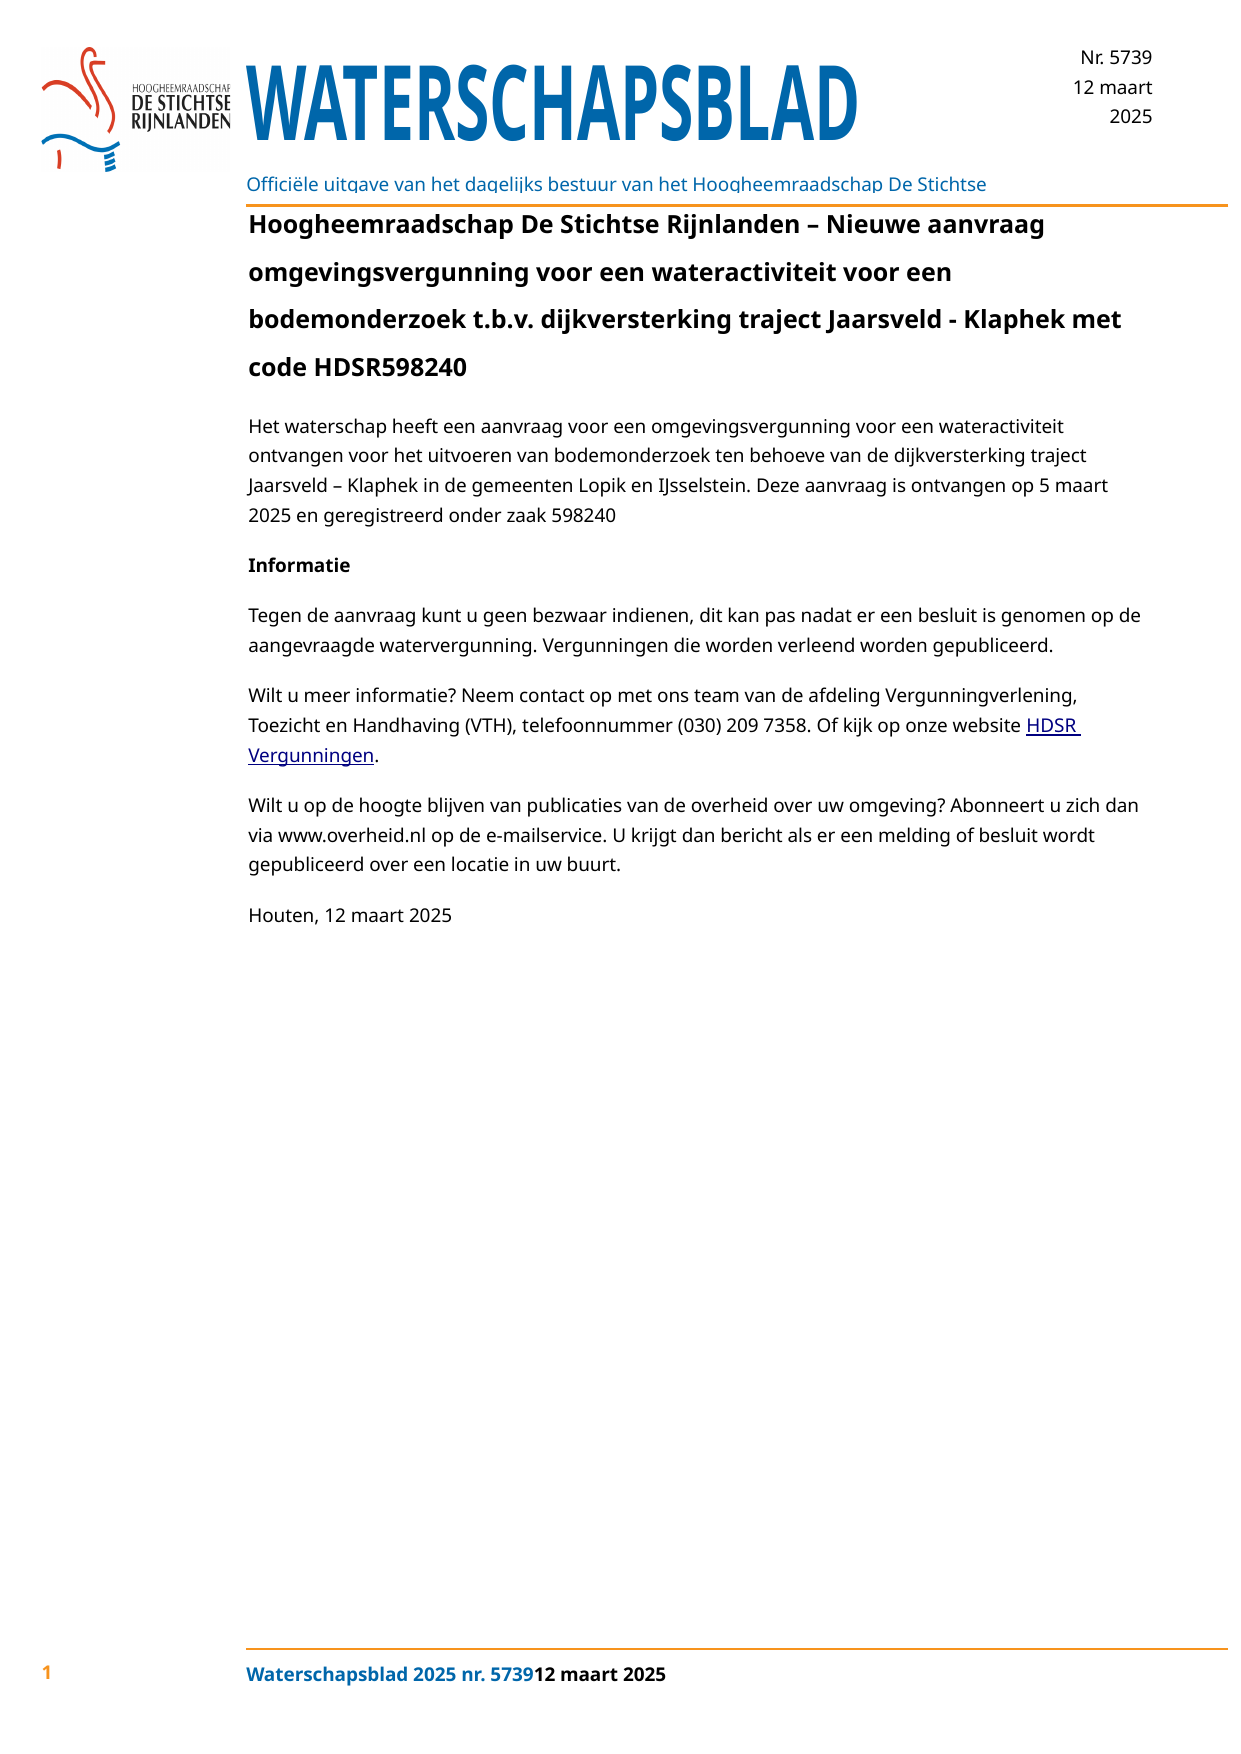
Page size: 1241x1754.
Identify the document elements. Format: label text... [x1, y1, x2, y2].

text Tegen de aanvraag kunt u geen bezwaar indienen, dit kan pas nadat er een besluit is genomen op de aangevraagde watervergunning. Vergunningen die worden verleend worden gepubliceerd. [248, 603, 1152, 658]
text Wilt u meer informatie? Neem contact op met ons team van de afdeling Vergunningverlening, Toezicht en Handhaving (VTH), telefoonnummer (030) 209 7358. Of kijk op onze website HDSR Vergunningen. [248, 683, 1152, 768]
text Informatie [248, 552, 1152, 578]
text Hoogheemraadschap De Stichtse Rijnlanden – Nieuwe aanvraag omgevingsvergunning voor een wateractiviteit voor een bodemonderzoek t.b.v. dijkversterking traject Jaarsveld - Klaphek met code HDSR598240 [248, 207, 1152, 384]
text Het waterschap heeft een aanvraag voor een omgevingsvergunning voor een wateractiviteit ontvangen voor het uitvoeren van bodemonderzoek ten behoeve van de dijkversterking traject Jaarsveld – Klaphek in de gemeenten Lopik en IJsselstein. Deze aanvraag is ontvangen op 5 maart 2025 en geregistreerd onder zaak 598240 [248, 413, 1152, 528]
picture [41, 47, 231, 172]
text Wilt u op de hoogte blijven van publicaties van de overheid over uw omgeving? Abonneert u zich dan via www.overheid.nl op de e-mailservice. U krijgt dan bericht als er een melding of besluit wordt gepubliceerd over een locatie in uw buurt. [248, 792, 1152, 877]
text Houten, 12 maart 2025 [248, 902, 1152, 928]
